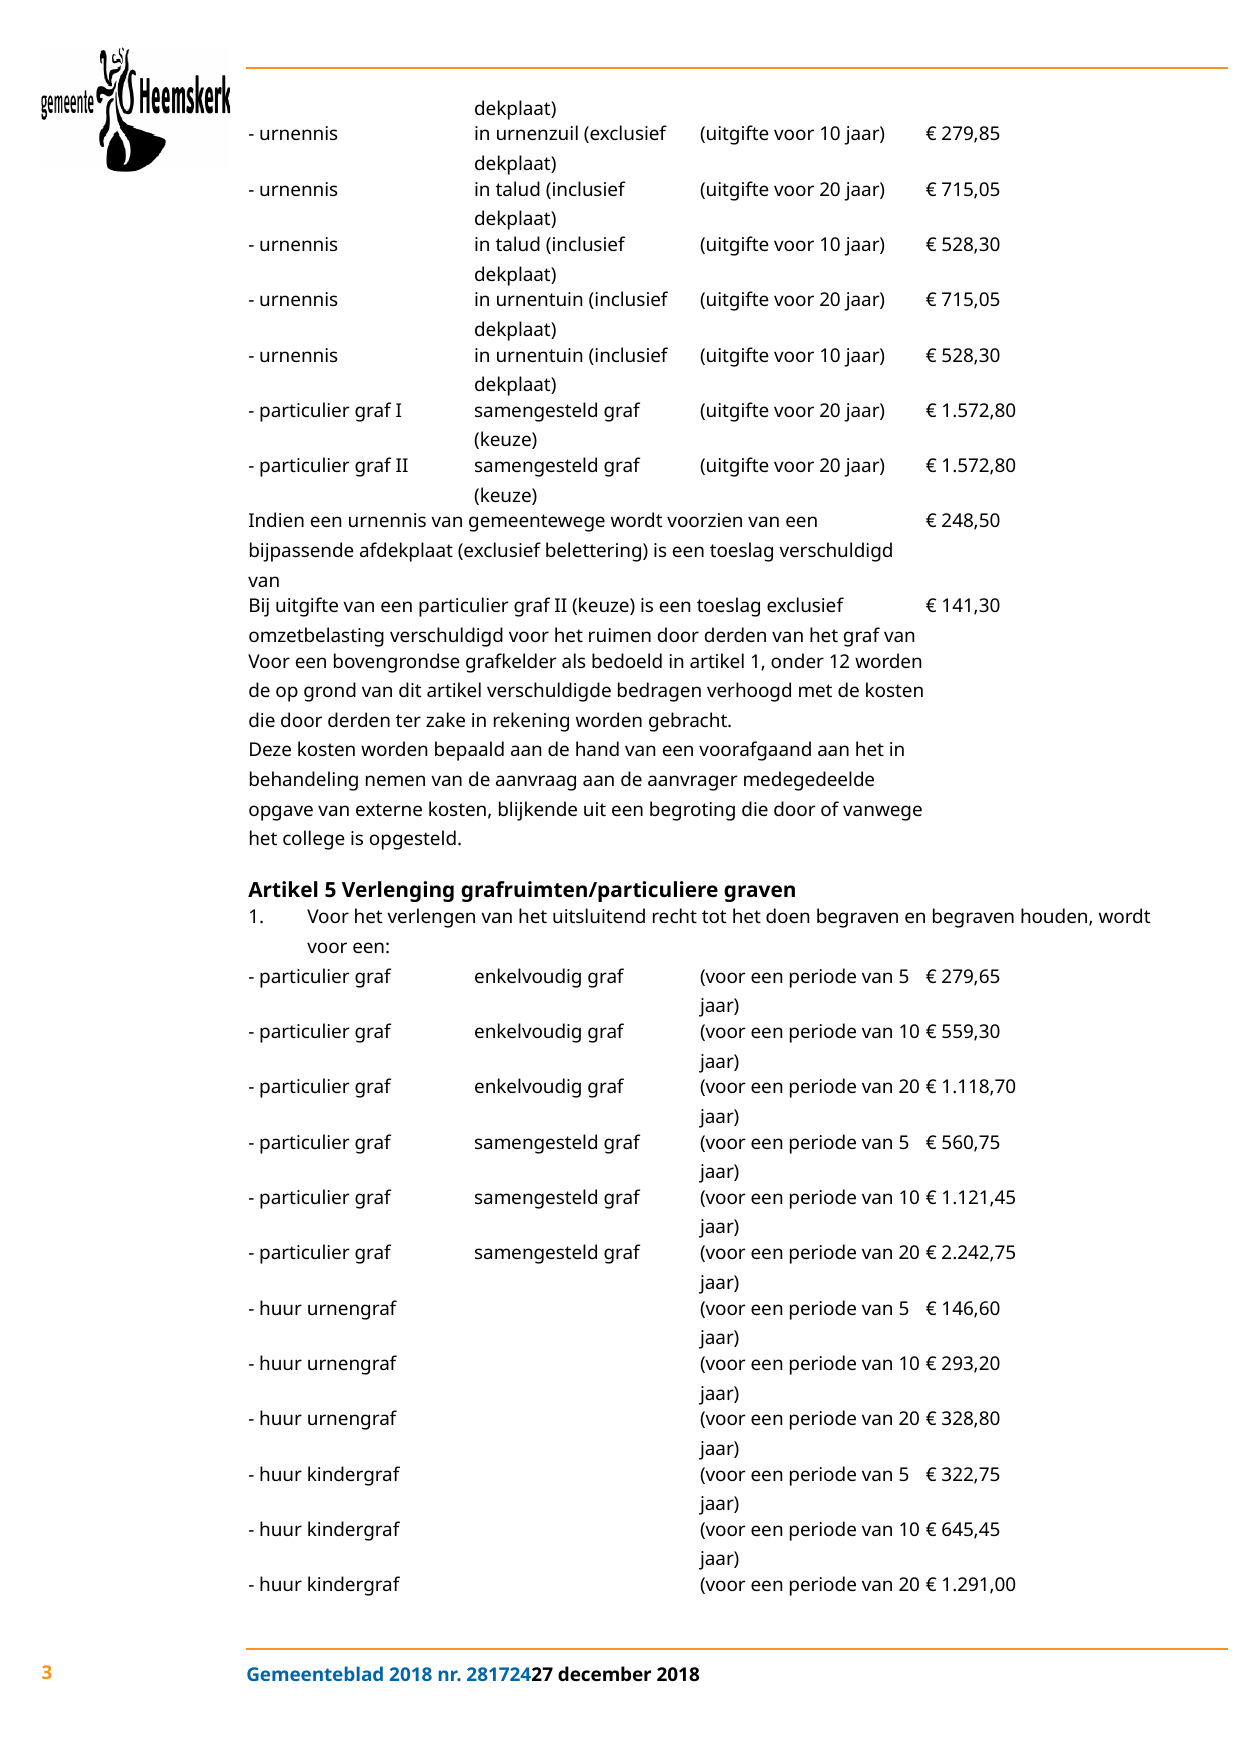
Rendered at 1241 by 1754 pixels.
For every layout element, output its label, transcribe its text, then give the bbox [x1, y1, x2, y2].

table_header enkelvoudig graf [474, 963, 700, 1018]
table_cell [926, 648, 1152, 851]
table_cell € 560,75 [926, 1129, 1152, 1184]
table_cell (uitgifte voor 10 jaar) [700, 342, 926, 397]
table_cell € 715,05 [926, 176, 1152, 231]
table_cell € 559,30 [926, 1018, 1152, 1073]
table_cell (voor een periode van 10 jaar) [700, 1350, 926, 1405]
picture [41, 47, 231, 172]
table_cell (uitgifte voor 20 jaar) [700, 286, 926, 342]
table_cell - particulier graf [248, 1074, 474, 1129]
table_cell (voor een periode van 20 jaar) [700, 1240, 926, 1295]
table_cell dekplaat) [474, 95, 700, 121]
table_cell (voor een periode van 20 jaar) [700, 1074, 926, 1129]
table_cell (voor een periode van 5 jaar) [700, 1295, 926, 1350]
table_cell (voor een periode van 10 jaar) [700, 1018, 926, 1073]
table_cell (voor een periode van 20 jaar) [700, 1405, 926, 1461]
table_cell - particulier graf [248, 1240, 474, 1295]
table_cell enkelvoudig graf [474, 1018, 700, 1073]
table_cell € 528,30 [926, 231, 1152, 286]
table_cell in talud (inclusief dekplaat) [474, 176, 700, 231]
table_cell [474, 1516, 700, 1571]
table_cell [474, 1405, 700, 1461]
table_cell - particulier graf II [248, 453, 474, 508]
list Voor het verlengen van het uitsluitend recht tot het doen begraven en begraven houden, wordt voor een: [248, 904, 1152, 959]
table_cell € 322,75 [926, 1461, 1152, 1516]
table_cell [474, 1571, 700, 1597]
table_cell [474, 1295, 700, 1350]
table_cell € 1.121,45 [926, 1184, 1152, 1239]
table_cell - particulier graf I [248, 397, 474, 452]
table_cell - urnennis [248, 342, 474, 397]
table_header - particulier graf [248, 963, 474, 1018]
table_cell in talud (inclusief dekplaat) [474, 231, 700, 286]
table_cell - huur urnengraf [248, 1350, 474, 1405]
table_cell - huur urnengraf [248, 1405, 474, 1461]
table_cell - huur kindergraf [248, 1571, 474, 1597]
table_cell samengesteld graf [474, 1129, 700, 1184]
table_cell samengesteld graf (keuze) [474, 397, 700, 452]
table_cell € 528,30 [926, 342, 1152, 397]
table_cell € 248,50 [926, 508, 1152, 593]
table_cell € 2.242,75 [926, 1240, 1152, 1295]
table_cell Voor een bovengrondse grafkelder als bedoeld in artikel 1, onder 12 worden de op grond van dit artikel verschuldigde bedragen verhoogd met de kosten die door derden ter zake in rekening worden gebracht. Deze kosten worden bepaald aan de hand van een voorafgaand aan het in behandeling nemen van de aanvraag aan de aanvrager medegedeelde opgave van externe kosten, blijkende uit een begroting die door of vanwege het college is opgesteld. [248, 648, 926, 851]
table_cell € 141,30 [926, 593, 1152, 648]
table_cell - urnennis [248, 231, 474, 286]
table_cell (voor een periode van 5 jaar) [700, 1461, 926, 1516]
table_cell € 279,85 [926, 121, 1152, 176]
table_cell - huur kindergraf [248, 1516, 474, 1571]
table_cell (voor een periode van 20 [700, 1571, 926, 1597]
table_cell € 328,80 [926, 1405, 1152, 1461]
table_cell € 1.118,70 [926, 1074, 1152, 1129]
table_cell € 645,45 [926, 1516, 1152, 1571]
table_cell - urnennis [248, 176, 474, 231]
table_cell samengesteld graf [474, 1184, 700, 1239]
table_cell - huur urnengraf [248, 1295, 474, 1350]
table_cell € 146,60 [926, 1295, 1152, 1350]
table_cell in urnenzuil (exclusief dekplaat) [474, 121, 700, 176]
table_cell Indien een urnennis van gemeentewege wordt voorzien van een bijpassende afdekplaat (exclusief belettering) is een toeslag verschuldigd van [248, 508, 926, 593]
table_cell (uitgifte voor 20 jaar) [700, 453, 926, 508]
table_cell - urnennis [248, 121, 474, 176]
table_cell (voor een periode van 10 jaar) [700, 1184, 926, 1239]
table_cell (uitgifte voor 10 jaar) [700, 231, 926, 286]
table_cell [248, 95, 474, 121]
table_cell (uitgifte voor 20 jaar) [700, 176, 926, 231]
table_cell € 1.572,80 [926, 397, 1152, 452]
table_cell (voor een periode van 5 jaar) [700, 1129, 926, 1184]
table_cell enkelvoudig graf [474, 1074, 700, 1129]
table_cell € 715,05 [926, 286, 1152, 342]
table_cell (uitgifte voor 20 jaar) [700, 397, 926, 452]
table_header € 279,65 [926, 963, 1152, 1018]
table_cell € 1.572,80 [926, 453, 1152, 508]
table_cell samengesteld graf (keuze) [474, 453, 700, 508]
table_cell (uitgifte voor 10 jaar) [700, 121, 926, 176]
text Artikel 5 Verlenging grafruimten/particuliere graven [248, 875, 1152, 904]
table_cell [474, 1461, 700, 1516]
table_cell [474, 1350, 700, 1405]
table_cell [926, 95, 1152, 121]
table_cell € 293,20 [926, 1350, 1152, 1405]
table_cell (voor een periode van 10 jaar) [700, 1516, 926, 1571]
table_cell € 1.291,00 [926, 1571, 1152, 1597]
table_cell - huur kindergraf [248, 1461, 474, 1516]
table_cell - urnennis [248, 286, 474, 342]
table_cell - particulier graf [248, 1129, 474, 1184]
table_cell [700, 95, 926, 121]
table_header (voor een periode van 5 jaar) [700, 963, 926, 1018]
table_cell in urnentuin (inclusief dekplaat) [474, 286, 700, 342]
table_cell Bij uitgifte van een particulier graf II (keuze) is een toeslag exclusief omzetbelasting verschuldigd voor het ruimen door derden van het graf van [248, 593, 926, 648]
table_cell in urnentuin (inclusief dekplaat) [474, 342, 700, 397]
table_cell samengesteld graf [474, 1240, 700, 1295]
table_cell - particulier graf [248, 1018, 474, 1073]
table_cell - particulier graf [248, 1184, 474, 1239]
